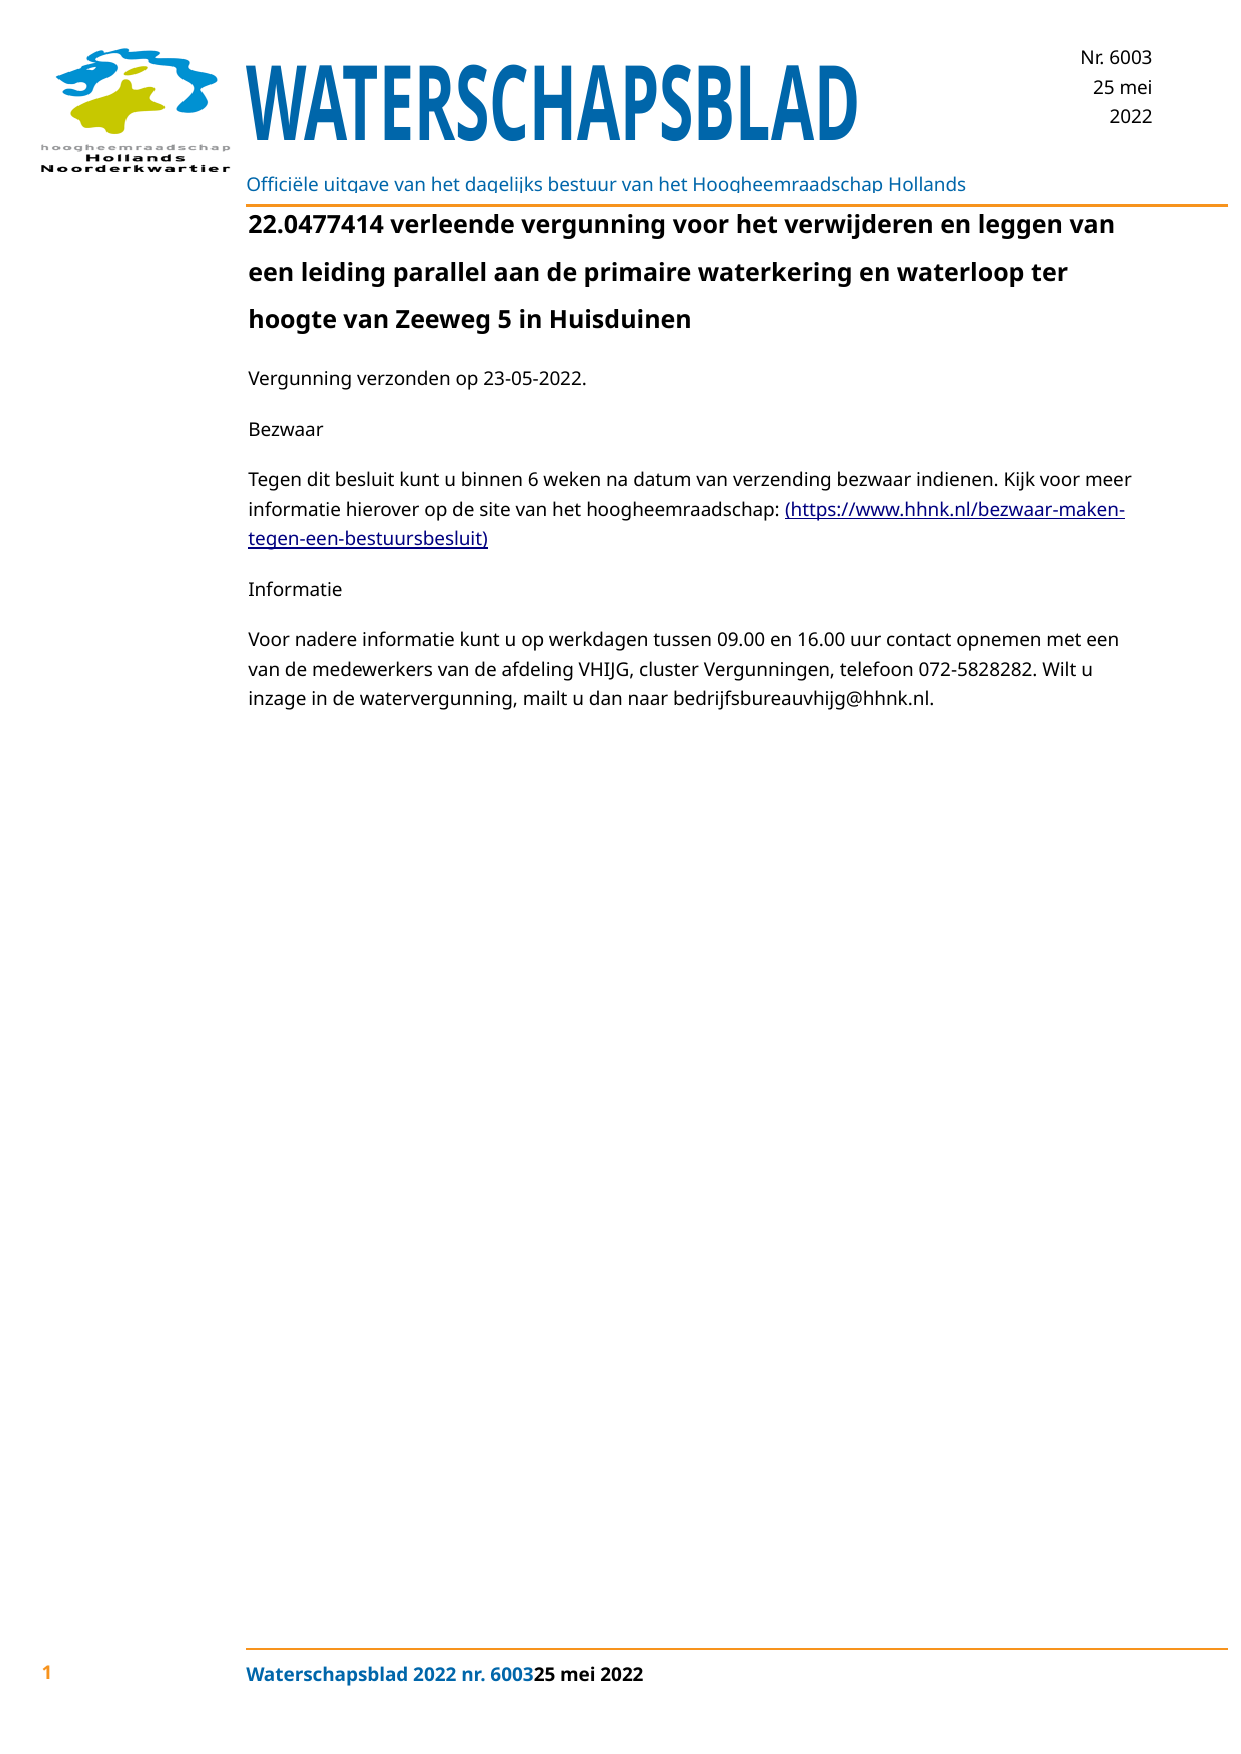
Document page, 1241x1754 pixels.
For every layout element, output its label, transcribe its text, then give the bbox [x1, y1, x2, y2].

text Informatie [248, 576, 1152, 602]
text Bezwaar [248, 416, 1152, 442]
text Tegen dit besluit kunt u binnen 6 weken na datum van verzending bezwaar indienen. Kijk voor meer informatie hierover op de site van het hoogheemraadschap: (https://www.hhnk.nl/bezwaar-maken-tegen-een-bestuursbesluit) [248, 466, 1152, 551]
text 22.0477414 verleende vergunning voor het verwijderen en leggen van een leiding parallel aan de primaire waterkering en waterloop ter hoogte van Zeeweg 5 in Huisduinen [248, 207, 1152, 336]
text Voor nadere informatie kunt u op werkdagen tussen 09.00 en 16.00 uur contact opnemen met een van de medewerkers van de afdeling VHIJG, cluster Vergunningen, telefoon 072-5828282. Wilt u inzage in de watervergunning, mailt u dan naar bedrijfsbureauvhijg@hhnk.nl. [248, 626, 1152, 711]
picture [41, 47, 231, 172]
text Vergunning verzonden op 23-05-2022. [248, 366, 1152, 391]
